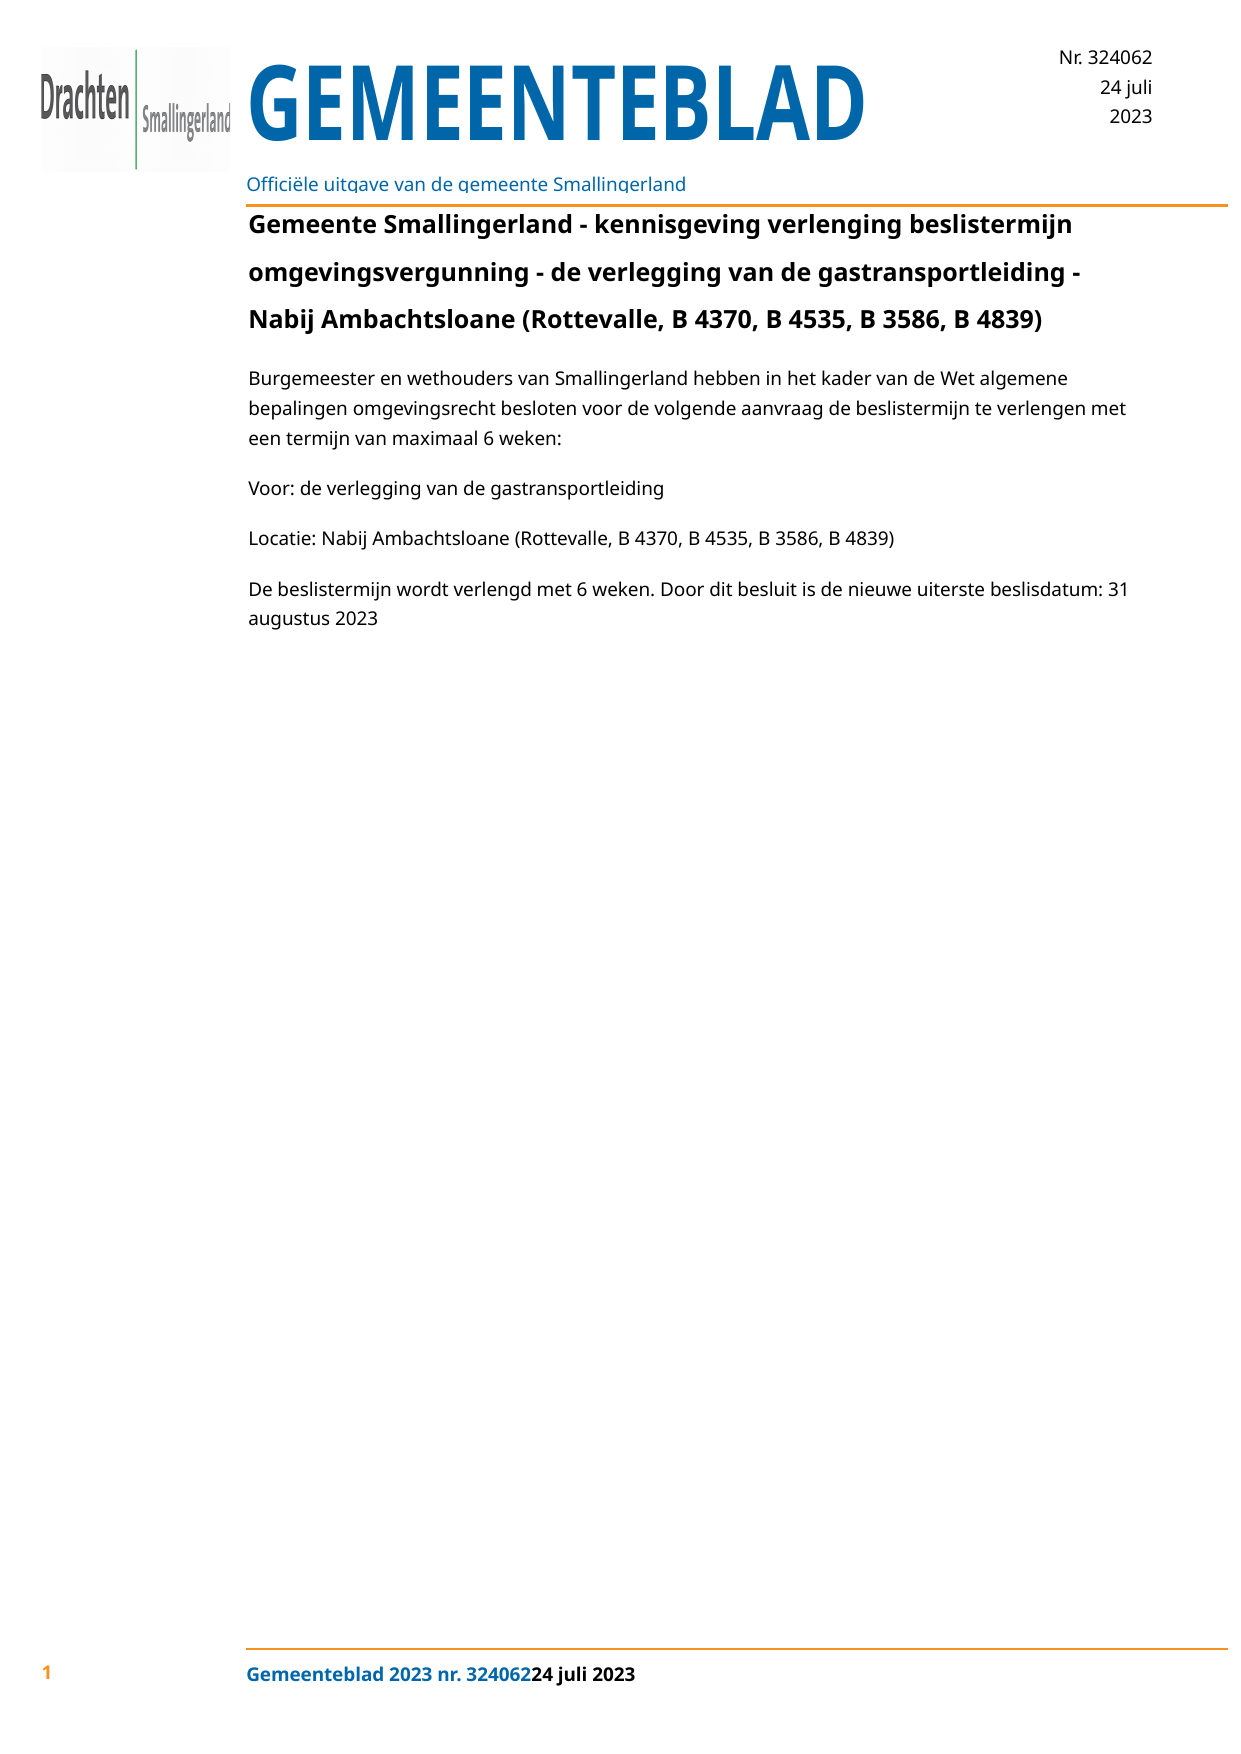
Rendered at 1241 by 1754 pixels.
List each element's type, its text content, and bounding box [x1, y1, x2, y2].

text Gemeente Smallingerland - kennisgeving verlenging beslistermijn omgevingsvergunning - de verlegging van de gastransportleiding - Nabij Ambachtsloane (Rottevalle, B 4370, B 4535, B 3586, B 4839) [248, 207, 1152, 336]
text Voor: de verlegging van de gastransportleiding [248, 475, 1152, 501]
text Locatie: Nabij Ambachtsloane (Rottevalle, B 4370, B 4535, B 3586, B 4839) [248, 526, 1152, 551]
picture [41, 47, 231, 172]
text De beslistermijn wordt verlengd met 6 weken. Door dit besluit is de nieuwe uiterste beslisdatum: 31 augustus 2023 [248, 576, 1152, 631]
text Burgemeester en wethouders van Smallingerland hebben in het kader van de Wet algemene bepalingen omgevingsrecht besloten voor de volgende aanvraag de beslistermijn te verlengen met een termijn van maximaal 6 weken: [248, 366, 1152, 450]
